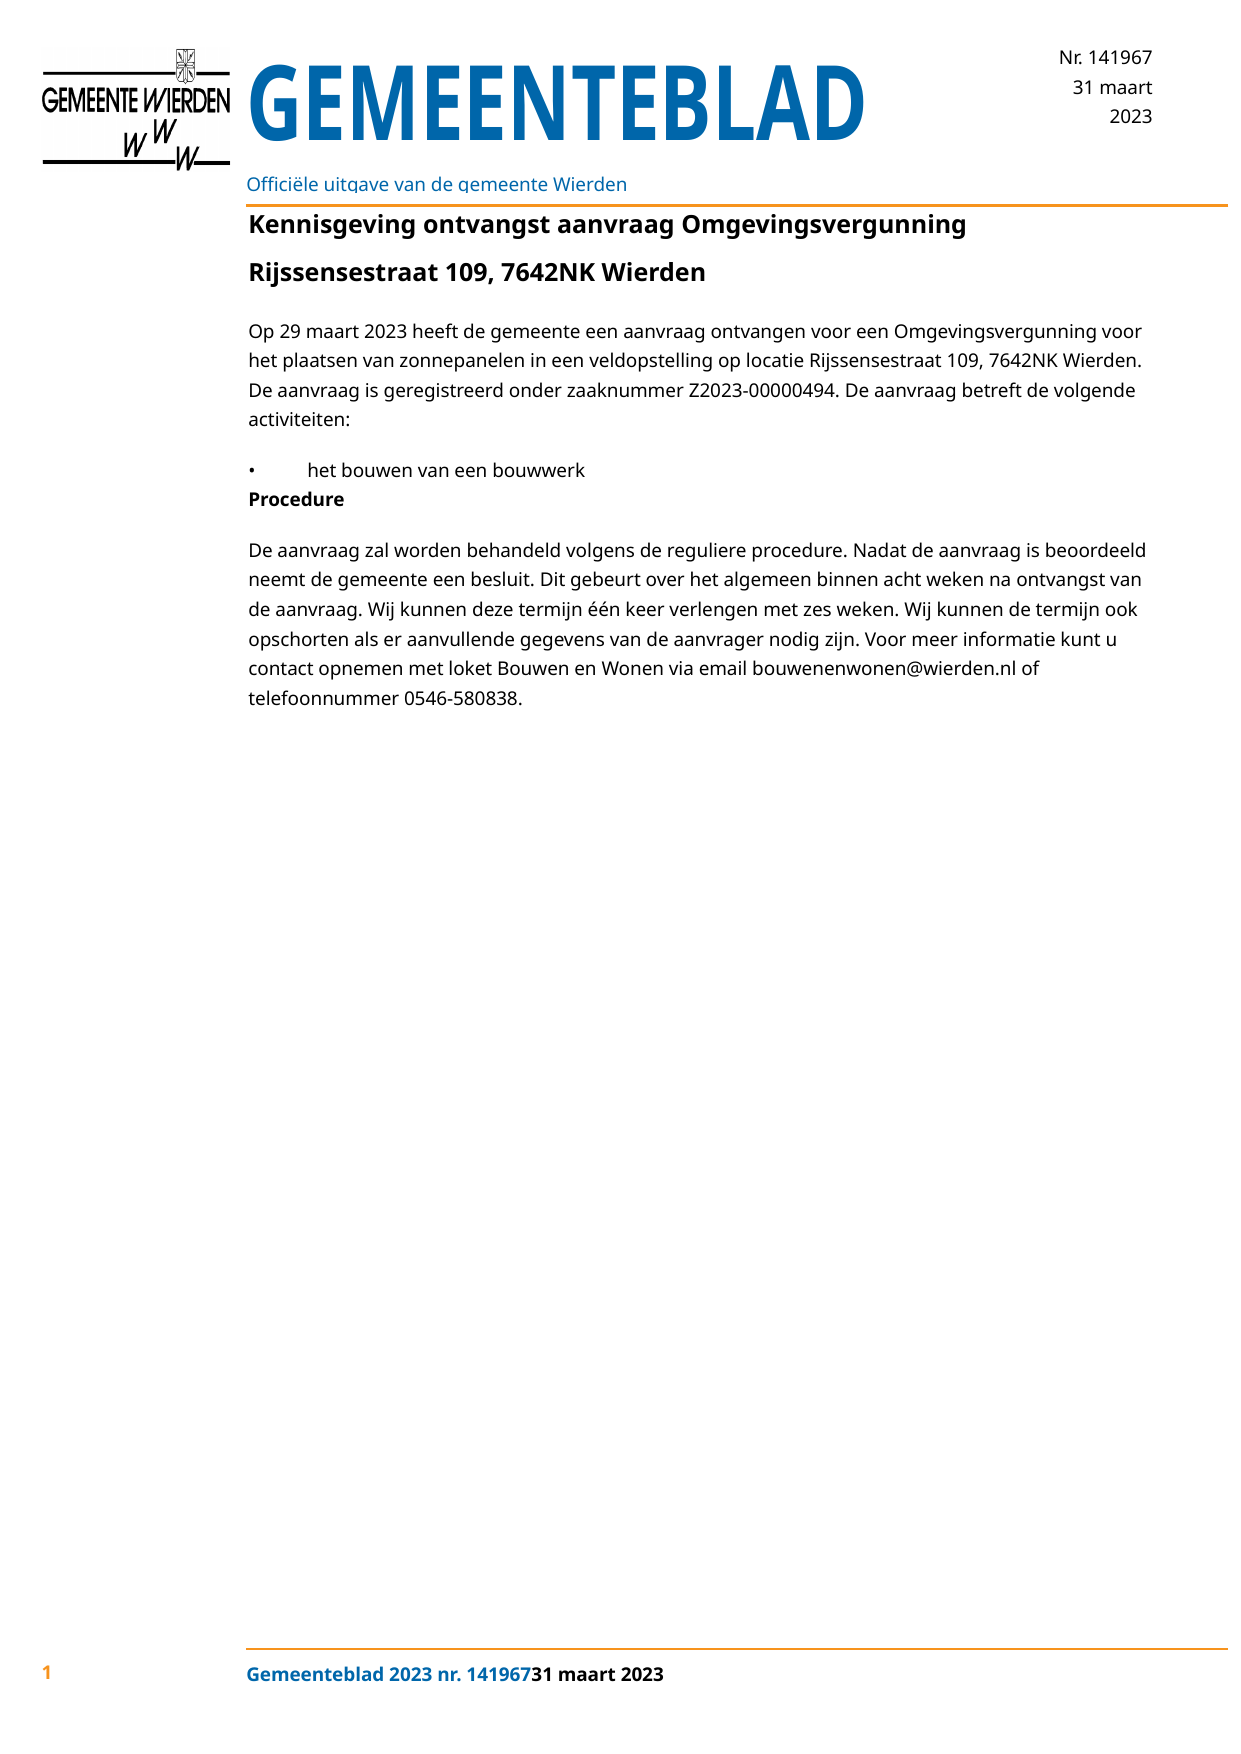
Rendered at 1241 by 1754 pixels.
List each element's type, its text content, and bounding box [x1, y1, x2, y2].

list het bouwen van een bouwwerk [248, 457, 1152, 483]
text De aanvraag zal worden behandeld volgens de reguliere procedure. Nadat de aanvraag is beoordeeld neemt de gemeente een besluit. Dit gebeurt over het algemeen binnen acht weken na ontvangst van de aanvraag. Wij kunnen deze termijn één keer verlengen met zes weken. Wij kunnen de termijn ook opschorten als er aanvullende gegevens van de aanvrager nodig zijn. Voor meer informatie kunt u contact opnemen met loket Bouwen en Wonen via email bouwenenwonen@wierden.nl of telefoonnummer 0546-580838. [248, 537, 1152, 711]
text Procedure [248, 487, 1152, 512]
text Kennisgeving ontvangst aanvraag Omgevingsvergunning Rijssensestraat 109, 7642NK Wierden [248, 207, 1152, 288]
picture [41, 47, 231, 172]
text Op 29 maart 2023 heeft de gemeente een aanvraag ontvangen voor een Omgevingsvergunning voor het plaatsen van zonnepanelen in een veldopstelling op locatie Rijssensestraat 109, 7642NK Wierden. De aanvraag is geregistreerd onder zaaknummer Z2023-00000494. De aanvraag betreft de volgende activiteiten: [248, 318, 1152, 432]
